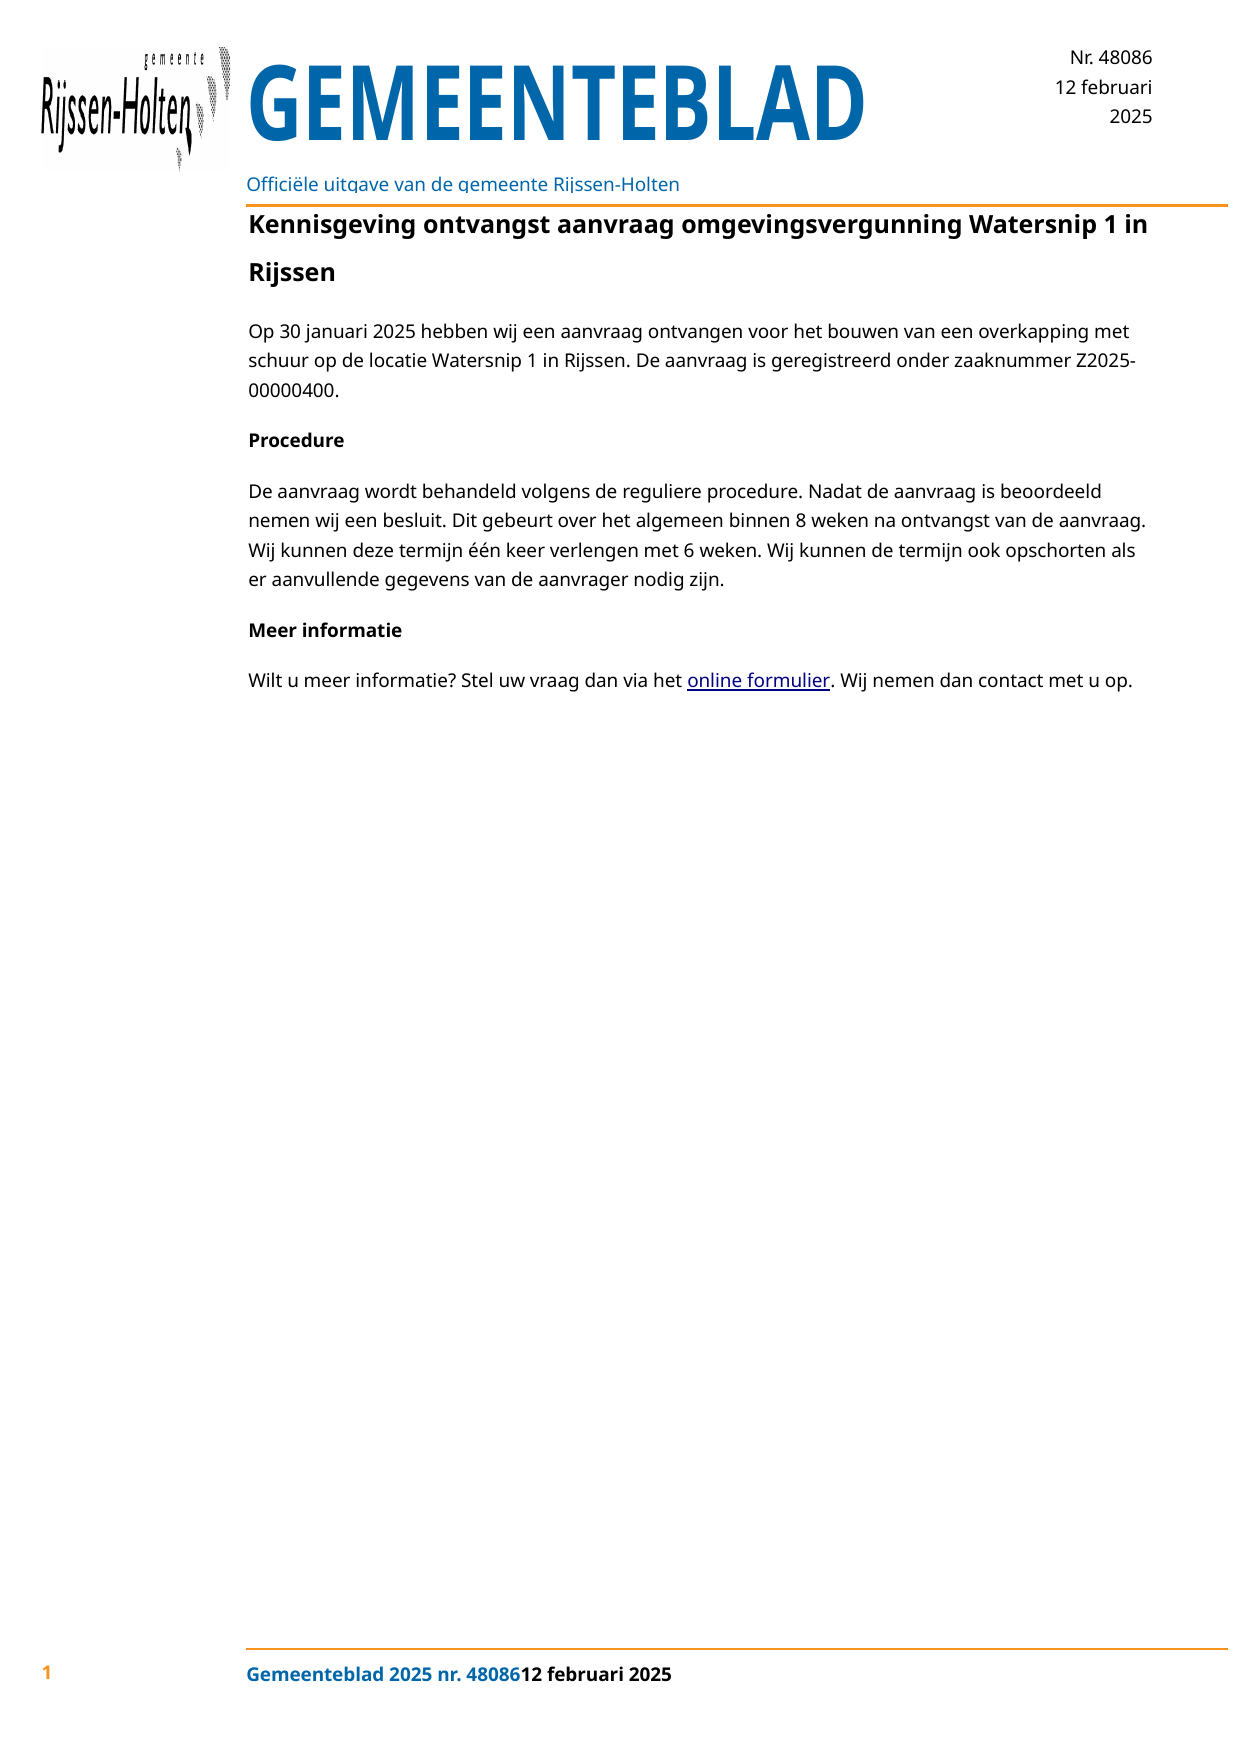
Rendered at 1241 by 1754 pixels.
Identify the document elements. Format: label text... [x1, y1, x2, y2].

text Op 30 januari 2025 hebben wij een aanvraag ontvangen voor het bouwen van een overkapping met schuur op de locatie Watersnip 1 in Rijssen. De aanvraag is geregistreerd onder zaaknummer Z2025-00000400. [248, 318, 1152, 403]
text Meer informatie [248, 617, 1152, 643]
text Procedure [248, 427, 1152, 453]
text Wilt u meer informatie? Stel uw vraag dan via het online formulier. Wij nemen dan contact met u op. [248, 667, 1152, 693]
text Kennisgeving ontvangst aanvraag omgevingsvergunning Watersnip 1 in Rijssen [248, 207, 1152, 288]
picture [41, 47, 231, 172]
text De aanvraag wordt behandeld volgens de reguliere procedure. Nadat de aanvraag is beoordeeld nemen wij een besluit. Dit gebeurt over het algemeen binnen 8 weken na ontvangst van de aanvraag. Wij kunnen deze termijn één keer verlengen met 6 weken. Wij kunnen de termijn ook opschorten als er aanvullende gegevens van de aanvrager nodig zijn. [248, 478, 1152, 592]
